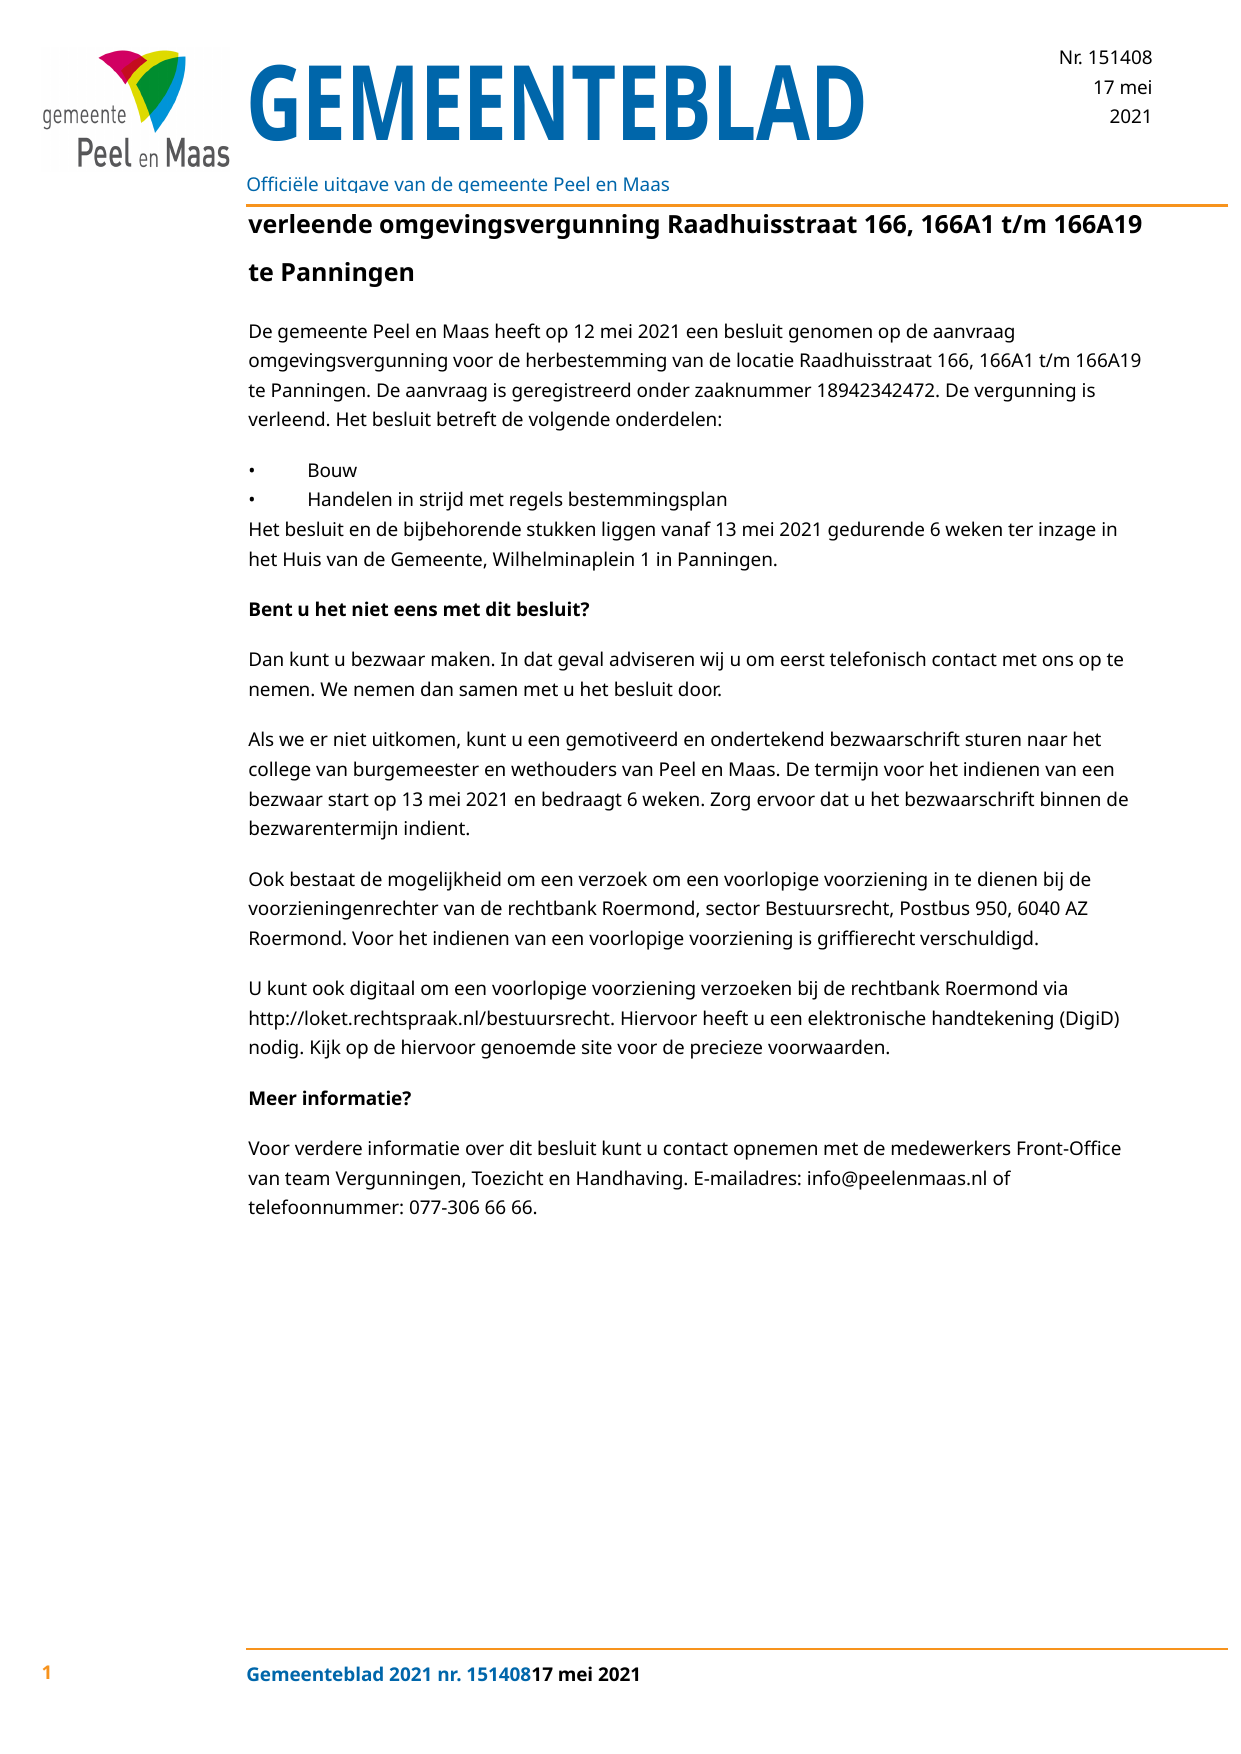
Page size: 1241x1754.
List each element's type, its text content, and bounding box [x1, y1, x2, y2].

list Bouw [248, 457, 1152, 483]
text verleende omgevingsvergunning Raadhuisstraat 166, 166A1 t/m 166A19 te Panningen [248, 207, 1152, 288]
text Voor verdere informatie over dit besluit kunt u contact opnemen met de medewerkers Front-Office van team Vergunningen, Toezicht en Handhaving. E-mailadres: info@peelenmaas.nl of telefoonnummer: 077-306 66 66. [248, 1135, 1152, 1220]
text U kunt ook digitaal om een voorlopige voorziening verzoeken bij de rechtbank Roermond via http://loket.rechtspraak.nl/bestuursrecht. Hiervoor heeft u een elektronische handtekening (DigiD) nodig. Kijk op de hiervoor genoemde site voor de precieze voorwaarden. [248, 975, 1152, 1060]
text Dan kunt u bezwaar maken. In dat geval adviseren wij u om eerst telefonisch contact met ons op te nemen. We nemen dan samen met u het besluit door. [248, 647, 1152, 702]
list Handelen in strijd met regels bestemmingsplan [248, 487, 1152, 512]
text De gemeente Peel en Maas heeft op 12 mei 2021 een besluit genomen op de aanvraag omgevingsvergunning voor de herbestemming van de locatie Raadhuisstraat 166, 166A1 t/m 166A19 te Panningen. De aanvraag is geregistreerd onder zaaknummer 18942342472. De vergunning is verleend. Het besluit betreft de volgende onderdelen: [248, 318, 1152, 432]
text Als we er niet uitkomen, kunt u een gemotiveerd en ondertekend bezwaarschrift sturen naar het college van burgemeester en wethouders van Peel en Maas. De termijn voor het indienen van een bezwaar start op 13 mei 2021 en bedraagt 6 weken. Zorg ervoor dat u het bezwaarschrift binnen de bezwarentermijn indient. [248, 727, 1152, 841]
text Meer informatie? [248, 1085, 1152, 1111]
text Bent u het niet eens met dit besluit? [248, 596, 1152, 622]
picture [41, 47, 231, 172]
text Het besluit en de bijbehorende stukken liggen vanaf 13 mei 2021 gedurende 6 weken ter inzage in het Huis van de Gemeente, Wilhelminaplein 1 in Panningen. [248, 516, 1152, 572]
text Ook bestaat de mogelijkheid om een verzoek om een voorlopige voorziening in te dienen bij de voorzieningenrechter van de rechtbank Roermond, sector Bestuursrecht, Postbus 950, 6040 AZ Roermond. Voor het indienen van een voorlopige voorziening is griffierecht verschuldigd. [248, 866, 1152, 951]
